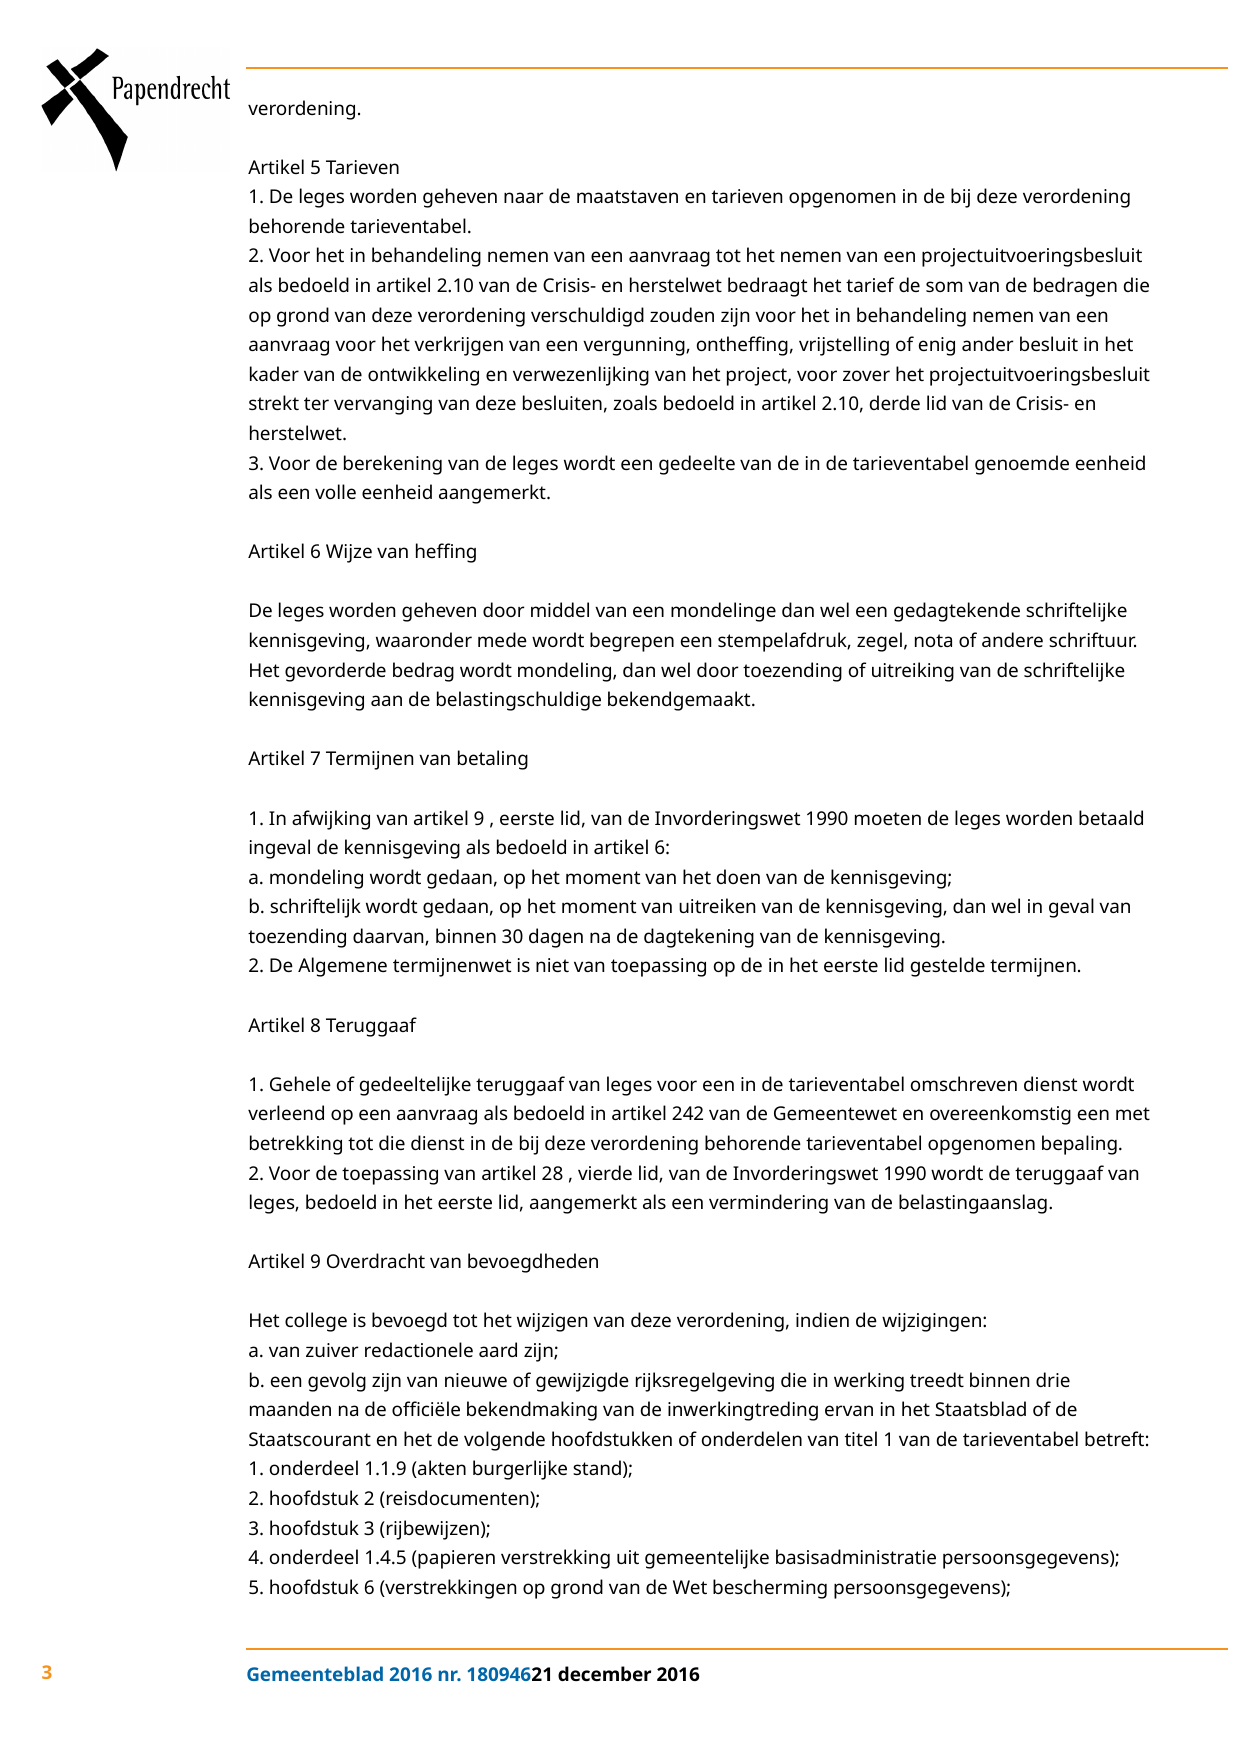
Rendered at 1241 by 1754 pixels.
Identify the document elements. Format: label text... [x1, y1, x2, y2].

text 1. In afwijking van artikel 9 , eerste lid, van de Invorderingswet 1990 moeten de leges worden betaald ingeval de kennisgeving als bedoeld in artikel 6: [248, 805, 1152, 860]
text a. mondeling wordt gedaan, op het moment van het doen van de kennisgeving; [248, 864, 1152, 890]
text 2. hoofdstuk 2 (reisdocumenten); [248, 1485, 1152, 1511]
text Artikel 9 Overdracht van bevoegdheden [248, 1248, 1152, 1274]
text 3. Voor de berekening van de leges wordt een gedeelte van de in de tarieventabel genoemde eenheid als een volle eenheid aangemerkt. [248, 450, 1152, 505]
text Het college is bevoegd tot het wijzigen van deze verordening, indien de wijzigingen: [248, 1308, 1152, 1333]
text b. schriftelijk wordt gedaan, op het moment van uitreiken van de kennisgeving, dan wel in geval van toezending daarvan, binnen 30 dagen na de dagtekening van de kennisgeving. [248, 893, 1152, 949]
text Artikel 8 Teruggaaf [248, 1012, 1152, 1038]
text 1. Gehele of gedeeltelijke teruggaaf van leges voor een in de tarieventabel omschreven dienst wordt verleend op een aanvraag als bedoeld in artikel 242 van de Gemeentewet en overeenkomstig een met betrekking tot die dienst in de bij deze verordening behorende tarieventabel opgenomen bepaling. [248, 1071, 1152, 1156]
text 3. hoofdstuk 3 (rijbewijzen); [248, 1515, 1152, 1541]
text 2. Voor de toepassing van artikel 28 , vierde lid, van de Invorderingswet 1990 wordt de teruggaaf van leges, bedoeld in het eerste lid, aangemerkt als een vermindering van de belastingaanslag. [248, 1160, 1152, 1215]
text 4. onderdeel 1.4.5 (papieren verstrekking uit gemeentelijke basisadministratie persoonsgegevens); [248, 1544, 1152, 1570]
text 1. onderdeel 1.1.9 (akten burgerlijke stand); [248, 1456, 1152, 1481]
text 1. De leges worden geheven naar de maatstaven en tarieven opgenomen in de bij deze verordening behorende tarieventabel. [248, 183, 1152, 239]
text 2. Voor het in behandeling nemen van een aanvraag tot het nemen van een projectuitvoeringsbesluit als bedoeld in artikel 2.10 van de Crisis- en herstelwet bedraagt het tarief de som van de bedragen die op grond van deze verordening verschuldigd zouden zijn voor het in behandeling nemen van een aanvraag voor het verkrijgen van een vergunning, ontheffing, vrijstelling of enig ander besluit in het kader van de ontwikkeling en verwezenlijking van het project, voor zover het projectuitvoeringsbesluit strekt ter vervanging van deze besluiten, zoals bedoeld in artikel 2.10, derde lid van de Crisis- en herstelwet. [248, 243, 1152, 446]
text a. van zuiver redactionele aard zijn; [248, 1337, 1152, 1363]
text verordening. [248, 95, 1152, 121]
text b. een gevolg zijn van nieuwe of gewijzigde rijksregelgeving die in werking treedt binnen drie maanden na de officiële bekendmaking van de inwerkingtreding ervan in het Staatsblad of de Staatscourant en het de volgende hoofdstukken of onderdelen van titel 1 van de tarieventabel betreft: [248, 1367, 1152, 1452]
text 5. hoofdstuk 6 (verstrekkingen op grond van de Wet bescherming persoonsgegevens); [248, 1574, 1152, 1600]
text Artikel 5 Tarieven [248, 154, 1152, 180]
text Artikel 7 Termijnen van betaling [248, 746, 1152, 771]
text 2. De Algemene termijnenwet is niet van toepassing op de in het eerste lid gestelde termijnen. [248, 953, 1152, 978]
text Artikel 6 Wijze van heffing [248, 538, 1152, 564]
text De leges worden geheven door middel van een mondelinge dan wel een gedagtekende schriftelijke kennisgeving, waaronder mede wordt begrepen een stempelafdruk, zegel, nota of andere schriftuur. Het gevorderde bedrag wordt mondeling, dan wel door toezending of uitreiking van de schriftelijke kennisgeving aan de belastingschuldige bekendgemaakt. [248, 598, 1152, 712]
picture [41, 47, 231, 172]
